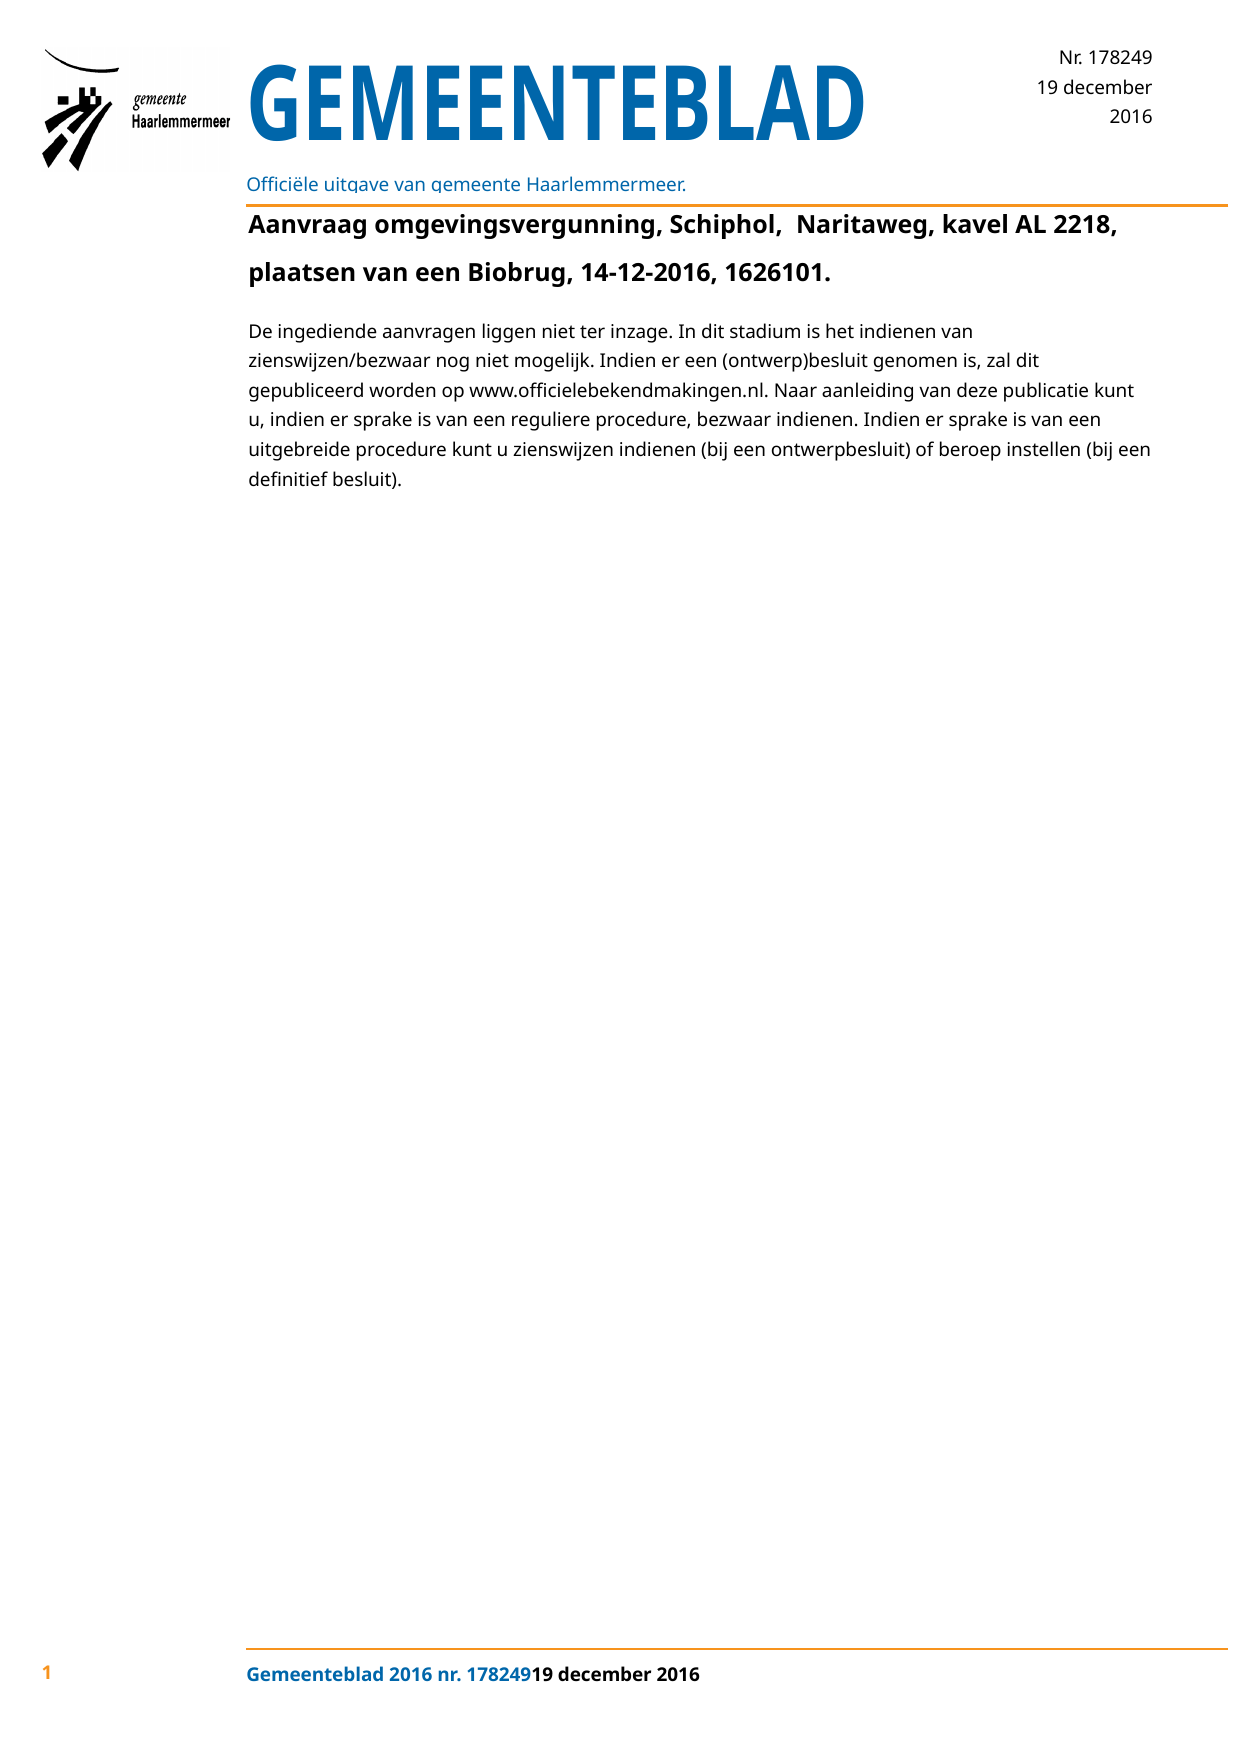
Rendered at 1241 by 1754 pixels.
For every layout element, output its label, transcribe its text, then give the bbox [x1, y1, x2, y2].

picture [41, 47, 231, 172]
text Aanvraag omgevingsvergunning, Schiphol, Naritaweg, kavel AL 2218, plaatsen van een Biobrug, 14-12-2016, 1626101. [248, 207, 1152, 288]
text De ingediende aanvragen liggen niet ter inzage. In dit stadium is het indienen van zienswijzen/bezwaar nog niet mogelijk. Indien er een (ontwerp)besluit genomen is, zal dit gepubliceerd worden op www.officielebekendmakingen.nl. Naar aanleiding van deze publicatie kunt u, indien er sprake is van een reguliere procedure, bezwaar indienen. Indien er sprake is van een uitgebreide procedure kunt u zienswijzen indienen (bij een ontwerpbesluit) of beroep instellen (bij een definitief besluit). [248, 318, 1152, 492]
